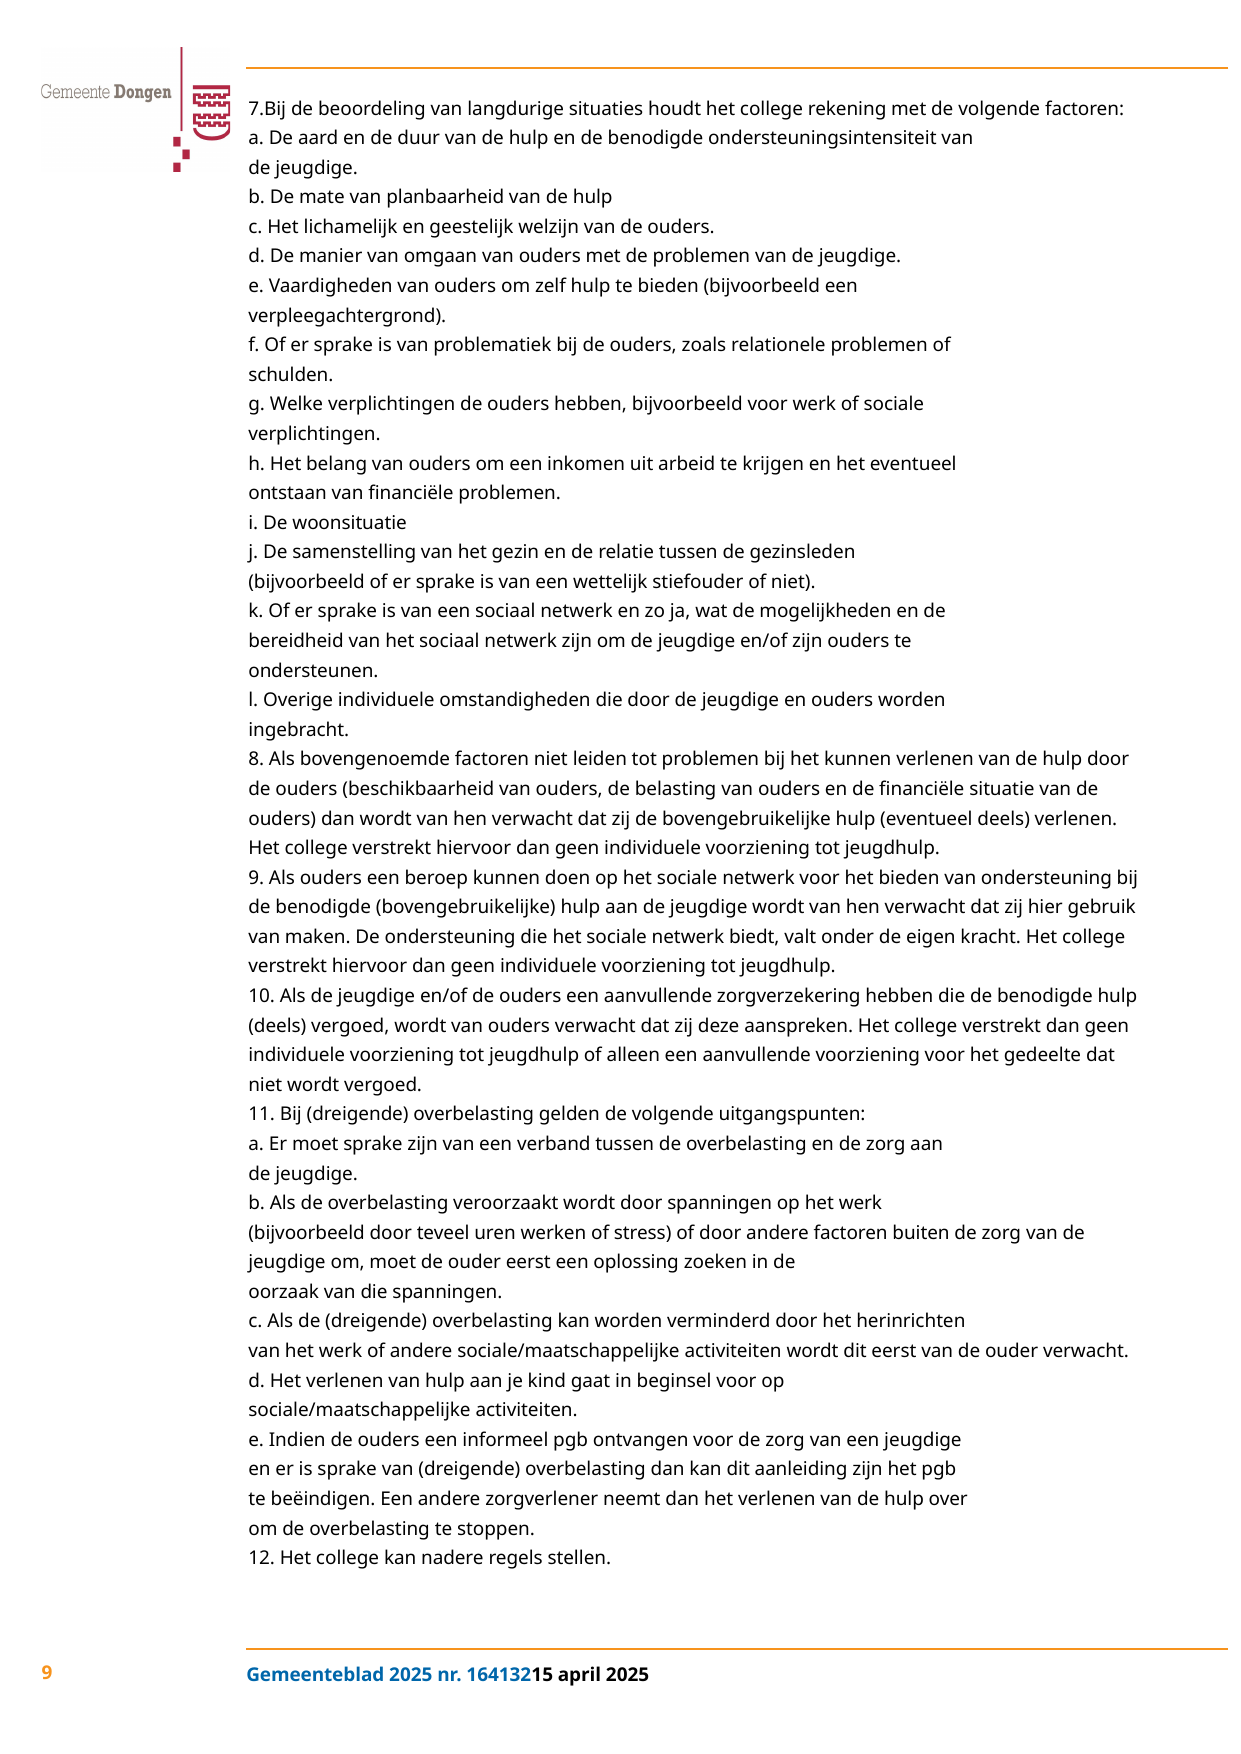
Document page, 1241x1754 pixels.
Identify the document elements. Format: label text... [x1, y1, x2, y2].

text bereidheid van het sociaal netwerk zijn om de jeugdige en/of zijn ouders te [248, 627, 1152, 653]
text l. Overige individuele omstandigheden die door de jeugdige en ouders worden [248, 686, 1152, 712]
text g. Welke verplichtingen de ouders hebben, bijvoorbeeld voor werk of sociale [248, 391, 1152, 416]
text schulden. [248, 361, 1152, 387]
text 8. Als bovengenoemde factoren niet leiden tot problemen bij het kunnen verlenen van de hulp door de ouders (beschikbaarheid van ouders, de belasting van ouders en de financiële situatie van de ouders) dan wordt van hen verwacht dat zij de bovengebruikelijke hulp (eventueel deels) verlenen. Het college verstrekt hiervoor dan geen individuele voorziening tot jeugdhulp. [248, 746, 1152, 860]
text ondersteunen. [248, 657, 1152, 683]
text b. Als de overbelasting veroorzaakt wordt door spanningen op het werk [248, 1189, 1152, 1215]
text ingebracht. [248, 716, 1152, 742]
text e. Indien de ouders een informeel pgb ontvangen voor de zorg van een jeugdige [248, 1426, 1152, 1452]
text om de overbelasting te stoppen. [248, 1515, 1152, 1541]
text k. Of er sprake is van een sociaal netwerk en zo ja, wat de mogelijkheden en de [248, 598, 1152, 623]
text a. Er moet sprake zijn van een verband tussen de overbelasting en de zorg aan [248, 1130, 1152, 1156]
text van het werk of andere sociale/maatschappelijke activiteiten wordt dit eerst van de ouder verwacht. [248, 1337, 1152, 1363]
text e. Vaardigheden van ouders om zelf hulp te bieden (bijvoorbeeld een [248, 272, 1152, 298]
text (bijvoorbeeld of er sprake is van een wettelijk stiefouder of niet). [248, 568, 1152, 594]
text j. De samenstelling van het gezin en de relatie tussen de gezinsleden [248, 538, 1152, 564]
text 9. Als ouders een beroep kunnen doen op het sociale netwerk voor het bieden van ondersteuning bij de benodigde (bovengebruikelijke) hulp aan de jeugdige wordt van hen verwacht dat zij hier gebruik van maken. De ondersteuning die het sociale netwerk biedt, valt onder de eigen kracht. Het college verstrekt hiervoor dan geen individuele voorziening tot jeugdhulp. [248, 864, 1152, 978]
text 12. Het college kan nadere regels stellen. [248, 1544, 1152, 1570]
text i. De woonsituatie [248, 509, 1152, 535]
text oorzaak van die spanningen. [248, 1278, 1152, 1304]
text verpleegachtergrond). [248, 302, 1152, 328]
text 7.Bij de beoordeling van langdurige situaties houdt het college rekening met de volgende factoren: [248, 95, 1152, 121]
text 11. Bij (dreigende) overbelasting gelden de volgende uitgangspunten: [248, 1101, 1152, 1126]
text 10. Als de jeugdige en/of de ouders een aanvullende zorgverzekering hebben die de benodigde hulp (deels) vergoed, wordt van ouders verwacht dat zij deze aanspreken. Het college verstrekt dan geen individuele voorziening tot jeugdhulp of alleen een aanvullende voorziening voor het gedeelte dat niet wordt vergoed. [248, 982, 1152, 1097]
picture [41, 47, 231, 172]
text sociale/maatschappelijke activiteiten. [248, 1396, 1152, 1422]
text f. Of er sprake is van problematiek bij de ouders, zoals relationele problemen of [248, 331, 1152, 357]
text h. Het belang van ouders om een inkomen uit arbeid te krijgen en het eventueel [248, 450, 1152, 476]
text en er is sprake van (dreigende) overbelasting dan kan dit aanleiding zijn het pgb [248, 1456, 1152, 1481]
text (bijvoorbeeld door teveel uren werken of stress) of door andere factoren buiten de zorg van de jeugdige om, moet de ouder eerst een oplossing zoeken in de [248, 1219, 1152, 1274]
text d. De manier van omgaan van ouders met de problemen van de jeugdige. [248, 243, 1152, 268]
text c. Als de (dreigende) overbelasting kan worden verminderd door het herinrichten [248, 1308, 1152, 1333]
text te beëindigen. Een andere zorgverlener neemt dan het verlenen van de hulp over [248, 1485, 1152, 1511]
text ontstaan van financiële problemen. [248, 479, 1152, 505]
text d. Het verlenen van hulp aan je kind gaat in beginsel voor op [248, 1367, 1152, 1393]
text de jeugdige. [248, 1160, 1152, 1186]
text b. De mate van planbaarheid van de hulp [248, 183, 1152, 209]
text verplichtingen. [248, 420, 1152, 446]
text a. De aard en de duur van de hulp en de benodigde ondersteuningsintensiteit van [248, 124, 1152, 150]
text de jeugdige. [248, 154, 1152, 180]
text c. Het lichamelijk en geestelijk welzijn van de ouders. [248, 213, 1152, 239]
